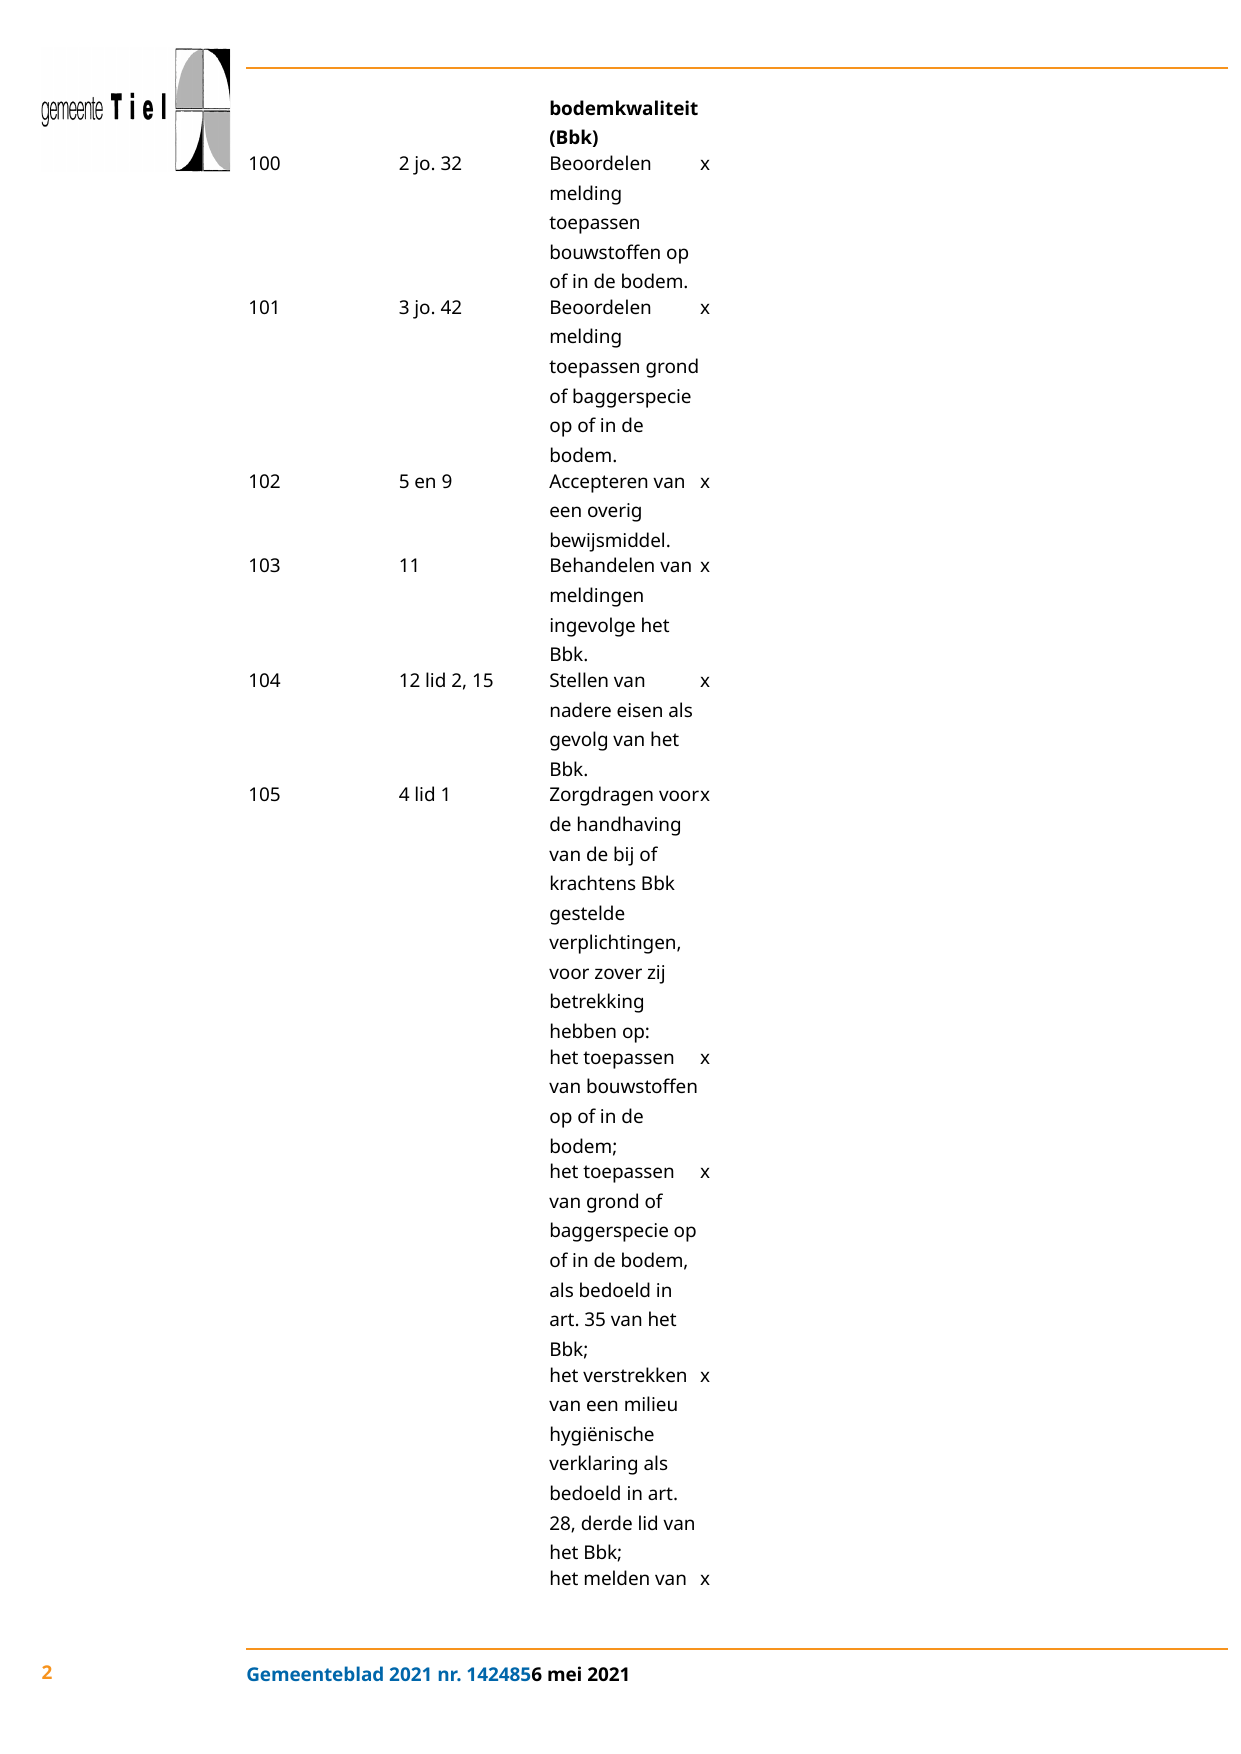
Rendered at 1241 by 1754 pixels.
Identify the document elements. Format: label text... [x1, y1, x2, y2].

table_cell [248, 95, 398, 150]
table_cell x [700, 1565, 850, 1591]
table_cell 100 [248, 150, 398, 294]
table_cell 12 lid 2, 15 [399, 667, 549, 782]
table_cell 101 [248, 294, 398, 468]
table_cell Stellen van nadere eisen als gevolg van het Bbk. [549, 667, 700, 782]
table_cell [1001, 1565, 1152, 1591]
table_cell [1001, 1362, 1152, 1565]
table_cell [850, 553, 1001, 667]
table_cell [248, 1159, 398, 1362]
table_cell het toepassen van bouwstoffen op of in de bodem; [549, 1044, 700, 1158]
table_cell Beoordelen melding toepassen grond of baggerspecie op of in de bodem. [549, 294, 700, 468]
table_cell 11 [399, 553, 549, 667]
table_cell [399, 95, 549, 150]
table_cell Zorgdragen voor de handhaving van de bij of krachtens Bbk gestelde verplichtingen, voor zover zij betrekking hebben op: [549, 782, 700, 1044]
table_cell [850, 1159, 1001, 1362]
table_cell x [700, 150, 850, 294]
table_cell x [700, 1362, 850, 1565]
table_cell [850, 294, 1001, 468]
table_cell Behandelen van meldingen ingevolge het Bbk. [549, 553, 700, 667]
table_cell 3 jo. 42 [399, 294, 549, 468]
table_cell [1001, 294, 1152, 468]
table_cell [1001, 95, 1152, 150]
table_cell 5 en 9 [399, 468, 549, 553]
table_cell 2 jo. 32 [399, 150, 549, 294]
table_cell het toepassen van grond of baggerspecie op of in de bodem, als bedoeld in art. 35 van het Bbk; [549, 1159, 700, 1362]
table_cell Accepteren van een overig bewijsmiddel. [549, 468, 700, 553]
table_cell [399, 1362, 549, 1565]
table_cell [1001, 468, 1152, 553]
table_cell [1001, 667, 1152, 782]
table_cell [850, 1044, 1001, 1158]
table_cell [1001, 150, 1152, 294]
table_cell x [700, 1044, 850, 1158]
table_cell [850, 150, 1001, 294]
table_cell Beoordelen melding toepassen bouwstoffen op of in de bodem. [549, 150, 700, 294]
table_cell 102 [248, 468, 398, 553]
table_cell het verstrekken van een milieu hygiënische verklaring als bedoeld in art. 28, derde lid van het Bbk; [549, 1362, 700, 1565]
table_cell [1001, 782, 1152, 1044]
table_cell [1001, 1159, 1152, 1362]
picture [41, 47, 231, 172]
table_cell x [700, 1159, 850, 1362]
table_cell het melden van [549, 1565, 700, 1591]
table_cell [700, 95, 850, 150]
table_cell x [700, 468, 850, 553]
table_cell [850, 782, 1001, 1044]
table_cell [850, 667, 1001, 782]
table_cell [399, 1044, 549, 1158]
table_cell 4 lid 1 [399, 782, 549, 1044]
table_cell [399, 1159, 549, 1362]
table_cell 105 [248, 782, 398, 1044]
table_cell [248, 1362, 398, 1565]
table_cell bodemkwaliteit (Bbk) [549, 95, 700, 150]
table_cell [850, 1565, 1001, 1591]
table_cell x [700, 667, 850, 782]
table_cell [850, 1362, 1001, 1565]
table_cell 103 [248, 553, 398, 667]
table_cell x [700, 782, 850, 1044]
table_cell [399, 1565, 549, 1591]
table_cell [248, 1565, 398, 1591]
table_cell 104 [248, 667, 398, 782]
table_cell [850, 95, 1001, 150]
table_cell x [700, 294, 850, 468]
table_cell [1001, 1044, 1152, 1158]
table_cell [248, 1044, 398, 1158]
table_cell [850, 468, 1001, 553]
table_cell [1001, 553, 1152, 667]
table_cell x [700, 553, 850, 667]
